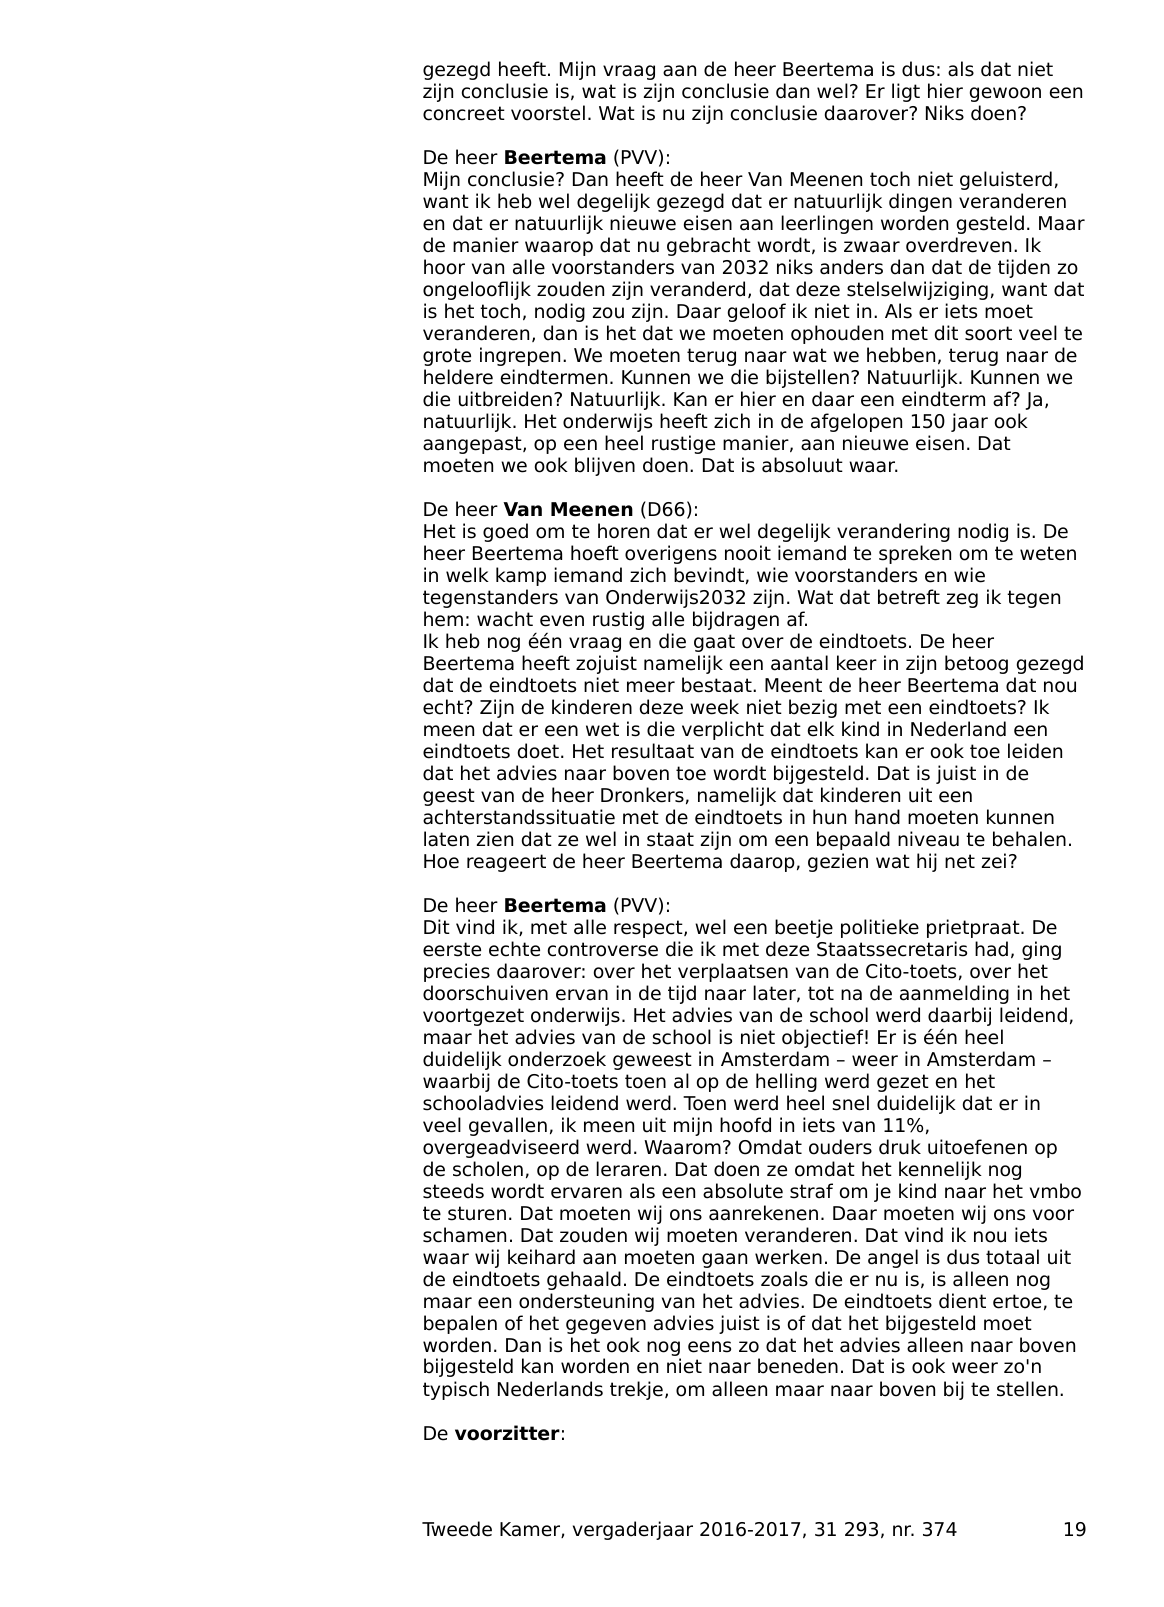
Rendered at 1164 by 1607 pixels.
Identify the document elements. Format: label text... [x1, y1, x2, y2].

text Het is goed om te horen dat er wel degelijk verandering nodig is. De heer Beertema hoeft overigens nooit iemand te spreken om te weten in welk kamp iemand zich bevindt, wie voorstanders en wie tegenstanders van Onderwijs2032 zijn. Wat dat betreft zeg ik tegen hem: wacht even rustig alle bijdragen af. [422, 521, 1087, 631]
text Dit vind ik, met alle respect, wel een beetje politieke prietpraat. De eerste echte controverse die ik met deze Staatssecretaris had, ging precies daarover: over het verplaatsen van de Cito-toets, over het doorschuiven ervan in de tijd naar later, tot na de aanmelding in het voortgezet onderwijs. Het advies van de school werd daarbij leidend, maar het advies van de school is niet objectief! Er is één heel duidelijk onderzoek geweest in Amsterdam – weer in Amsterdam – waarbij de Cito-toets toen al op de helling werd gezet en het schooladvies leidend werd. Toen werd heel snel duidelijk dat er in veel gevallen, ik meen uit mijn hoofd in iets van 11%, overgeadviseerd werd. Waarom? Omdat ouders druk uitoefenen op de scholen, op de leraren. Dat doen ze omdat het kennelijk nog steeds wordt ervaren als een absolute straf om je kind naar het vmbo te sturen. Dat moeten wij ons aanrekenen. Daar moeten wij ons voor schamen. Dat zouden wij moeten veranderen. Dat vind ik nou iets waar wij keihard aan moeten gaan werken. De angel is dus totaal uit de eindtoets gehaald. De eindtoets zoals die er nu is, is alleen nog maar een ondersteuning van het advies. De eindtoets dient ertoe, te bepalen of het gegeven advies juist is of dat het bijgesteld moet worden. Dan is het ook nog eens zo dat het advies alleen naar boven bijgesteld kan worden en niet naar beneden. Dat is ook weer zo'n typisch Nederlands trekje, om alleen maar naar boven bij te stellen. [422, 917, 1087, 1400]
text De voorzitter: [422, 1423, 1087, 1444]
text Mijn conclusie? Dan heeft de heer Van Meenen toch niet geluisterd, want ik heb wel degelijk gezegd dat er natuurlijk dingen veranderen en dat er natuurlijk nieuwe eisen aan leerlingen worden gesteld. Maar de manier waarop dat nu gebracht wordt, is zwaar overdreven. Ik hoor van alle voorstanders van 2032 niks anders dan dat de tijden zo ongelooflijk zouden zijn veranderd, dat deze stelselwijziging, want dat is het toch, nodig zou zijn. Daar geloof ik niet in. Als er iets moet veranderen, dan is het dat we moeten ophouden met dit soort veel te grote ingrepen. We moeten terug naar wat we hebben, terug naar de heldere eindtermen. Kunnen we die bijstellen? Natuurlijk. Kunnen we die uitbreiden? Natuurlijk. Kan er hier en daar een eindterm af? Ja, natuurlijk. Het onderwijs heeft zich in de afgelopen 150 jaar ook aangepast, op een heel rustige manier, aan nieuwe eisen. Dat moeten we ook blijven doen. Dat is absoluut waar. [422, 169, 1087, 477]
text De heer Beertema (PVV): [422, 147, 1087, 169]
text Ik heb nog één vraag en die gaat over de eindtoets. De heer Beertema heeft zojuist namelijk een aantal keer in zijn betoog gezegd dat de eindtoets niet meer bestaat. Meent de heer Beertema dat nou echt? Zijn de kinderen deze week niet bezig met een eindtoets? Ik meen dat er een wet is die verplicht dat elk kind in Nederland een eindtoets doet. Het resultaat van de eindtoets kan er ook toe leiden dat het advies naar boven toe wordt bijgesteld. Dat is juist in de geest van de heer Dronkers, namelijk dat kinderen uit een achterstandssituatie met de eindtoets in hun hand moeten kunnen laten zien dat ze wel in staat zijn om een bepaald niveau te behalen. Hoe reageert de heer Beertema daarop, gezien wat hij net zei? [422, 631, 1087, 873]
text De heer Beertema (PVV): [422, 895, 1087, 917]
text gezegd heeft. Mijn vraag aan de heer Beertema is dus: als dat niet zijn conclusie is, wat is zijn conclusie dan wel? Er ligt hier gewoon een concreet voorstel. Wat is nu zijn conclusie daarover? Niks doen? [422, 59, 1087, 125]
text De heer Van Meenen (D66): [422, 499, 1087, 521]
